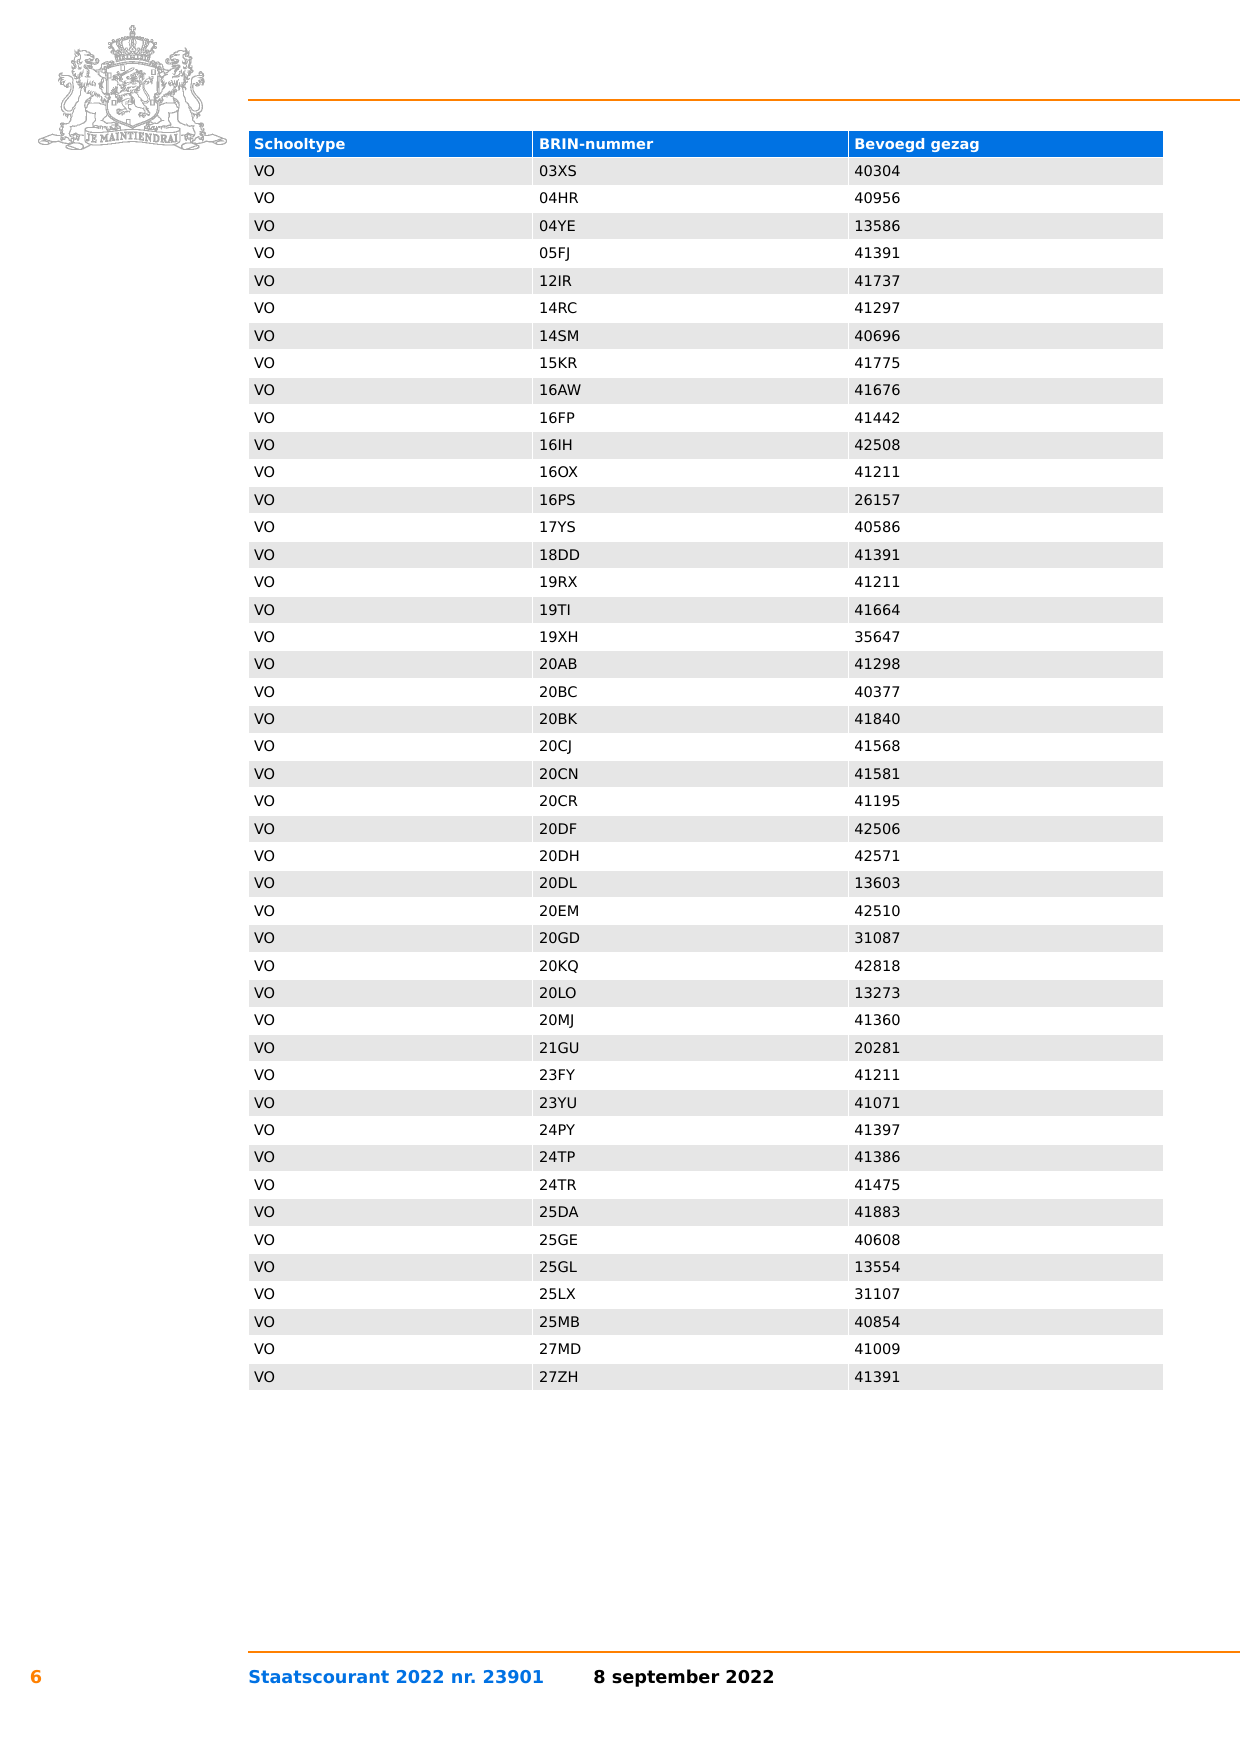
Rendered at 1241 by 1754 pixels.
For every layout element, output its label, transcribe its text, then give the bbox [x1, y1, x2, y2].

table_cell VO [249, 843, 532, 869]
table_cell VO [249, 213, 532, 239]
table_cell 14SM [533, 323, 848, 349]
table_cell 20BC [533, 679, 848, 705]
table_cell 20KQ [533, 953, 848, 979]
picture [38, 25, 227, 150]
table_cell 25DA [533, 1199, 848, 1226]
table_cell 42508 [849, 432, 1163, 459]
table_cell VO [249, 789, 532, 815]
table_cell VO [249, 158, 532, 185]
table_cell VO [249, 871, 532, 897]
table_cell 04HR [533, 186, 848, 212]
table_cell VO [249, 706, 532, 733]
table_cell 41297 [849, 295, 1163, 322]
table_cell 27MD [533, 1336, 848, 1363]
table_cell 40956 [849, 186, 1163, 212]
table_cell VO [249, 350, 532, 376]
table_cell 20MJ [533, 1008, 848, 1034]
table_cell VO [249, 1254, 532, 1281]
table_cell 20CR [533, 789, 848, 815]
table_cell 13273 [849, 980, 1163, 1007]
table_cell 41391 [849, 542, 1163, 568]
table_cell 40854 [849, 1309, 1163, 1335]
table_cell VO [249, 1282, 532, 1308]
table_cell 24PY [533, 1117, 848, 1143]
table_header Schooltype [249, 131, 532, 157]
table_cell 41386 [849, 1145, 1163, 1171]
table_cell 41360 [849, 1008, 1163, 1034]
table_cell VO [249, 1008, 532, 1034]
table_cell VO [249, 816, 532, 842]
table_cell 41211 [849, 460, 1163, 486]
table_cell 41883 [849, 1199, 1163, 1226]
table_cell 31107 [849, 1282, 1163, 1308]
table_cell 41568 [849, 734, 1163, 760]
table_cell 20CJ [533, 734, 848, 760]
table_cell 19TI [533, 597, 848, 623]
table_cell 41195 [849, 789, 1163, 815]
table_cell 16IH [533, 432, 848, 459]
table_cell 16PS [533, 487, 848, 513]
table_cell 41071 [849, 1090, 1163, 1116]
table_cell 16FP [533, 405, 848, 431]
table_cell VO [249, 460, 532, 486]
table_cell 25LX [533, 1282, 848, 1308]
table_cell 25GE [533, 1227, 848, 1253]
table_cell 40696 [849, 323, 1163, 349]
table_cell VO [249, 542, 532, 568]
table_cell VO [249, 624, 532, 650]
table_cell 24TR [533, 1172, 848, 1198]
table_cell 40608 [849, 1227, 1163, 1253]
table_cell 41391 [849, 1364, 1163, 1390]
table_cell 41391 [849, 241, 1163, 267]
table_cell VO [249, 980, 532, 1007]
table_cell 05FJ [533, 241, 848, 267]
table_cell 20DL [533, 871, 848, 897]
table_cell VO [249, 1364, 532, 1390]
table_cell VO [249, 1199, 532, 1226]
table_cell VO [249, 405, 532, 431]
table_cell 42506 [849, 816, 1163, 842]
table_cell VO [249, 953, 532, 979]
table_cell 42510 [849, 898, 1163, 924]
table_cell 15KR [533, 350, 848, 376]
table_cell VO [249, 1035, 532, 1061]
table_cell 18DD [533, 542, 848, 568]
table_cell 42571 [849, 843, 1163, 869]
table_cell VO [249, 1309, 532, 1335]
table_cell 21GU [533, 1035, 848, 1061]
table_cell VO [249, 295, 532, 322]
table_cell 20GD [533, 925, 848, 952]
table_cell VO [249, 898, 532, 924]
table_cell 20BK [533, 706, 848, 733]
table_cell 24TP [533, 1145, 848, 1171]
table_cell VO [249, 241, 532, 267]
table_cell 20281 [849, 1035, 1163, 1061]
table_cell VO [249, 925, 532, 952]
table_cell VO [249, 186, 532, 212]
table_cell 40377 [849, 679, 1163, 705]
table_cell 04YE [533, 213, 848, 239]
table_cell 41397 [849, 1117, 1163, 1143]
table_cell VO [249, 651, 532, 678]
table_cell 41676 [849, 378, 1163, 404]
table_cell VO [249, 1172, 532, 1198]
table_cell VO [249, 515, 532, 541]
table_cell VO [249, 734, 532, 760]
table_cell 41664 [849, 597, 1163, 623]
table_cell 41775 [849, 350, 1163, 376]
table_cell VO [249, 1227, 532, 1253]
table_cell 41475 [849, 1172, 1163, 1198]
table_cell VO [249, 268, 532, 294]
table_header Bevoegd gezag [849, 131, 1163, 157]
table_cell VO [249, 1145, 532, 1171]
table_cell 31087 [849, 925, 1163, 952]
table_cell 13586 [849, 213, 1163, 239]
table_cell 41009 [849, 1336, 1163, 1363]
table_cell 41442 [849, 405, 1163, 431]
table_cell 12IR [533, 268, 848, 294]
table_cell 03XS [533, 158, 848, 185]
table_cell VO [249, 597, 532, 623]
table_cell VO [249, 1090, 532, 1116]
table_cell 41211 [849, 569, 1163, 596]
table_cell 13554 [849, 1254, 1163, 1281]
table_cell 41840 [849, 706, 1163, 733]
table_cell 20DF [533, 816, 848, 842]
table_cell 26157 [849, 487, 1163, 513]
table_cell VO [249, 323, 532, 349]
table_cell 25MB [533, 1309, 848, 1335]
table_cell 25GL [533, 1254, 848, 1281]
table_cell 14RC [533, 295, 848, 322]
table_cell 20LO [533, 980, 848, 1007]
table_cell 20DH [533, 843, 848, 869]
table_cell 20EM [533, 898, 848, 924]
table_cell 27ZH [533, 1364, 848, 1390]
table_cell 42818 [849, 953, 1163, 979]
table_cell 41211 [849, 1063, 1163, 1089]
table_cell VO [249, 1336, 532, 1363]
table_cell 41581 [849, 761, 1163, 787]
table_header BRIN-nummer [533, 131, 848, 157]
table_cell VO [249, 761, 532, 787]
table_cell 41298 [849, 651, 1163, 678]
table_cell 23FY [533, 1063, 848, 1089]
table_cell VO [249, 432, 532, 459]
table_cell 41737 [849, 268, 1163, 294]
table_cell 13603 [849, 871, 1163, 897]
table_cell 35647 [849, 624, 1163, 650]
table_cell 19RX [533, 569, 848, 596]
table_cell VO [249, 1063, 532, 1089]
table_cell 40304 [849, 158, 1163, 185]
table_cell VO [249, 569, 532, 596]
table_cell VO [249, 378, 532, 404]
table_cell 23YU [533, 1090, 848, 1116]
table_cell 20CN [533, 761, 848, 787]
table_cell 16AW [533, 378, 848, 404]
table_cell VO [249, 679, 532, 705]
table_cell VO [249, 487, 532, 513]
table_cell 16OX [533, 460, 848, 486]
table_cell 20AB [533, 651, 848, 678]
table_cell 40586 [849, 515, 1163, 541]
table_cell 19XH [533, 624, 848, 650]
table_cell VO [249, 1117, 532, 1143]
table_cell 17YS [533, 515, 848, 541]
